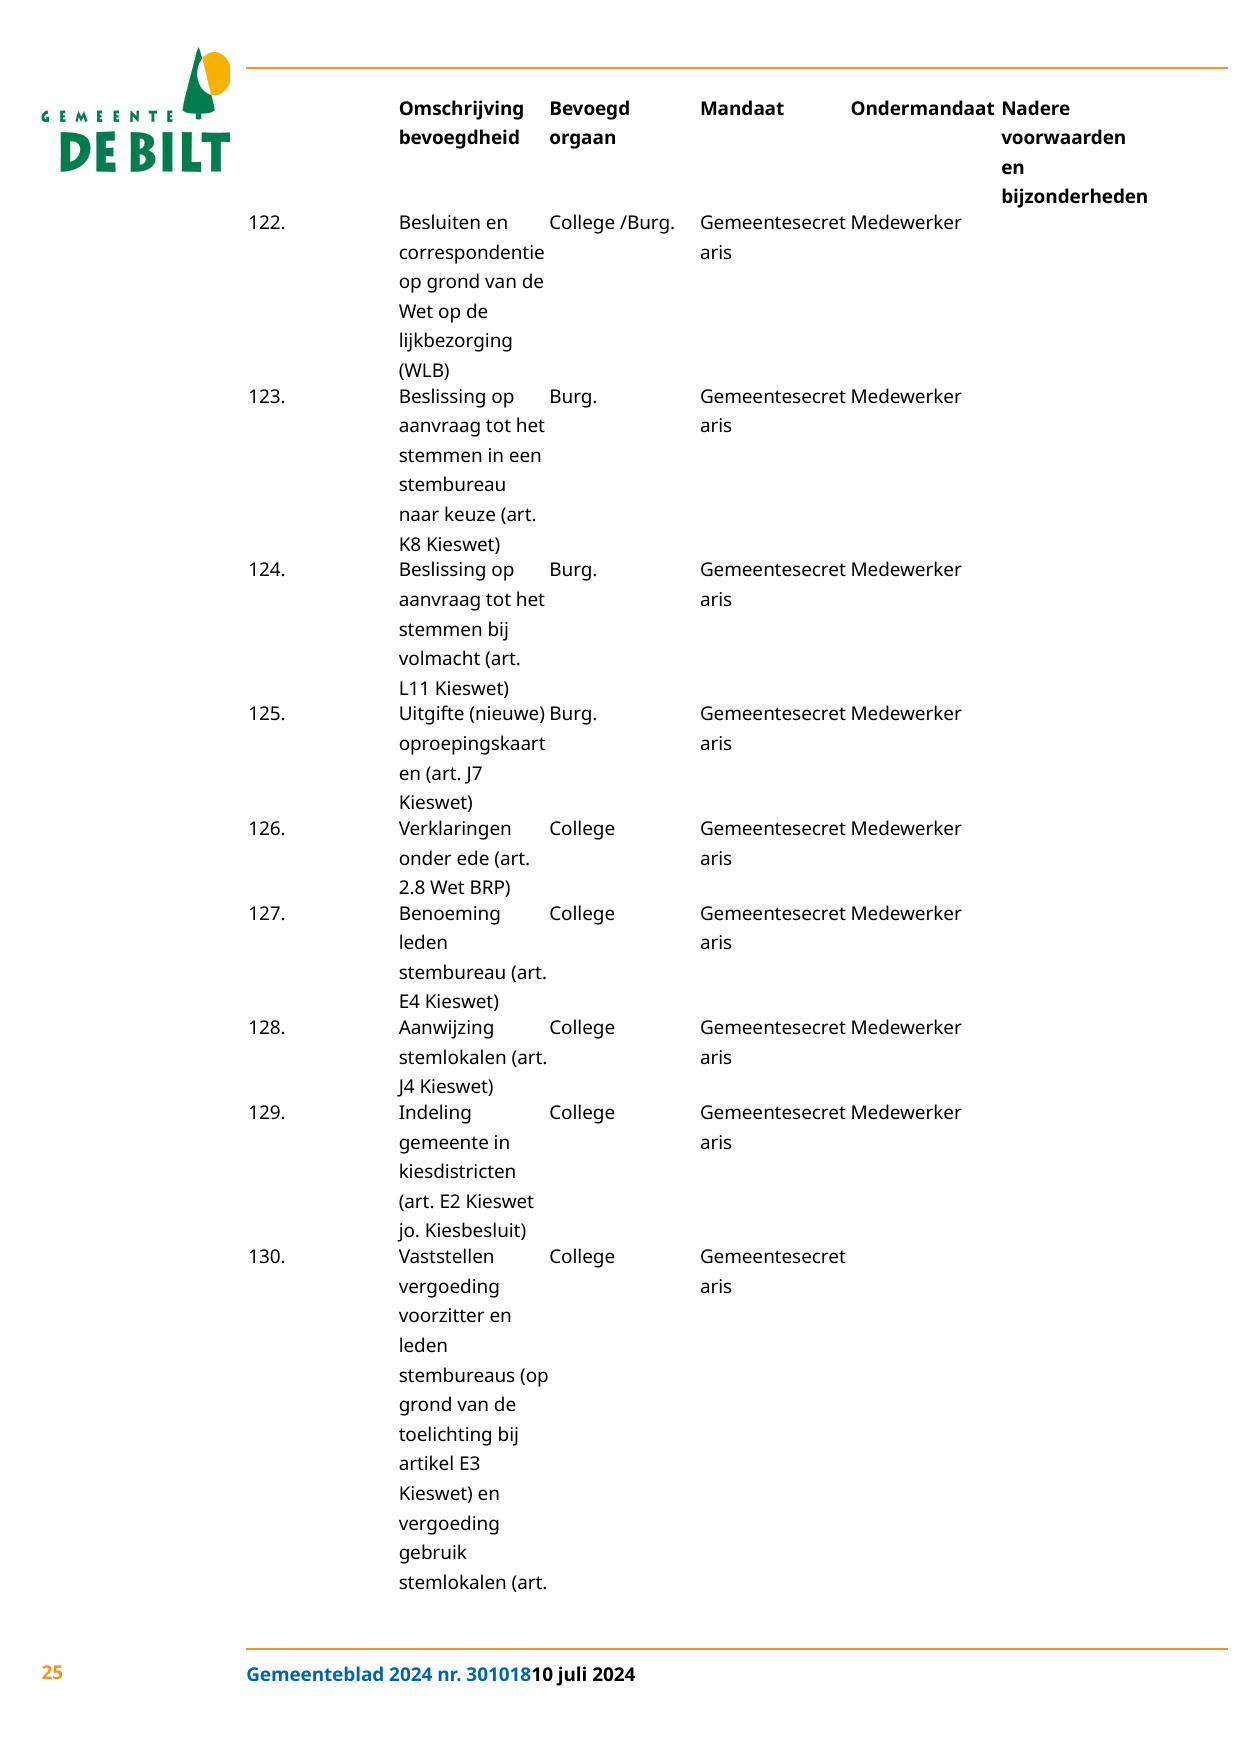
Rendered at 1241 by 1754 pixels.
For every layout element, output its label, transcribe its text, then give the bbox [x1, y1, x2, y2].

table_cell Gemeentesecretaris [700, 557, 850, 701]
picture [41, 47, 231, 172]
table_cell College [549, 1015, 700, 1099]
table_cell [1001, 900, 1152, 1014]
table_cell Gemeentesecretaris [700, 1099, 850, 1243]
table_cell Gemeentesecretaris [700, 209, 850, 383]
table_cell Gemeentesecretaris [700, 815, 850, 900]
table_cell Gemeentesecretaris [700, 1015, 850, 1099]
table_cell 129. [248, 1099, 398, 1243]
table_cell 130. [248, 1244, 398, 1594]
table_cell Besluiten en correspondentie op grond van de Wet op de lijkbezorging (WLB) [399, 209, 549, 383]
table_cell Uitgifte (nieuwe) oproepingskaarten (art. J7 Kieswet) [399, 701, 549, 815]
table_cell 123. [248, 383, 398, 557]
table_cell Gemeentesecretaris [700, 1244, 850, 1594]
table_header [248, 95, 398, 209]
table_cell Medewerker [850, 209, 1001, 383]
table_cell [1001, 1099, 1152, 1243]
table_cell Medewerker [850, 900, 1001, 1014]
table_cell Beslissing op aanvraag tot het stemmen in een stembureau naar keuze (art. K8 Kieswet) [399, 383, 549, 557]
table_header Omschrijving bevoegdheid [399, 95, 549, 209]
table_cell Burg. [549, 383, 700, 557]
table_cell Gemeentesecretaris [700, 900, 850, 1014]
table_cell 128. [248, 1015, 398, 1099]
table_cell Medewerker [850, 1015, 1001, 1099]
table_cell 125. [248, 701, 398, 815]
table_cell Verklaringen onder ede (art. 2.8 Wet BRP) [399, 815, 549, 900]
table_cell Burg. [549, 701, 700, 815]
table_cell Medewerker [850, 701, 1001, 815]
table_cell College /Burg. [549, 209, 700, 383]
table_cell [1001, 701, 1152, 815]
table_cell Vaststellen vergoeding voorzitter en leden stembureaus (op grond van de toelichting bij artikel E3 Kieswet) en vergoeding gebruik stemlokalen (art. [399, 1244, 549, 1594]
table_cell Benoeming leden stembureau (art. E4 Kieswet) [399, 900, 549, 1014]
table_cell Medewerker [850, 383, 1001, 557]
table_cell [1001, 1244, 1152, 1594]
table_cell 122. [248, 209, 398, 383]
table_cell Gemeentesecretaris [700, 701, 850, 815]
table_header Ondermandaat [850, 95, 1001, 209]
table_cell College [549, 900, 700, 1014]
table_cell Medewerker [850, 1099, 1001, 1243]
table_cell Gemeentesecretaris [700, 383, 850, 557]
table_cell Indeling gemeente in kiesdistricten (art. E2 Kieswet jo. Kiesbesluit) [399, 1099, 549, 1243]
table_header Mandaat [700, 95, 850, 209]
table_cell [1001, 209, 1152, 383]
table_cell College [549, 1099, 700, 1243]
table_cell [1001, 1015, 1152, 1099]
table_cell Beslissing op aanvraag tot het stemmen bij volmacht (art. L11 Kieswet) [399, 557, 549, 701]
table_cell [1001, 557, 1152, 701]
table_cell College [549, 1244, 700, 1594]
table_cell 126. [248, 815, 398, 900]
table_cell [850, 1244, 1001, 1594]
table_cell [1001, 383, 1152, 557]
table_cell Burg. [549, 557, 700, 701]
table_cell Medewerker [850, 815, 1001, 900]
table_cell [1001, 815, 1152, 900]
table_cell 127. [248, 900, 398, 1014]
table_header Bevoegd orgaan [549, 95, 700, 209]
table_cell Aanwijzing stemlokalen (art. J4 Kieswet) [399, 1015, 549, 1099]
table_header Nadere voorwaarden en bijzonderheden [1001, 95, 1152, 209]
table_cell Medewerker [850, 557, 1001, 701]
table_cell 124. [248, 557, 398, 701]
table_cell College [549, 815, 700, 900]
